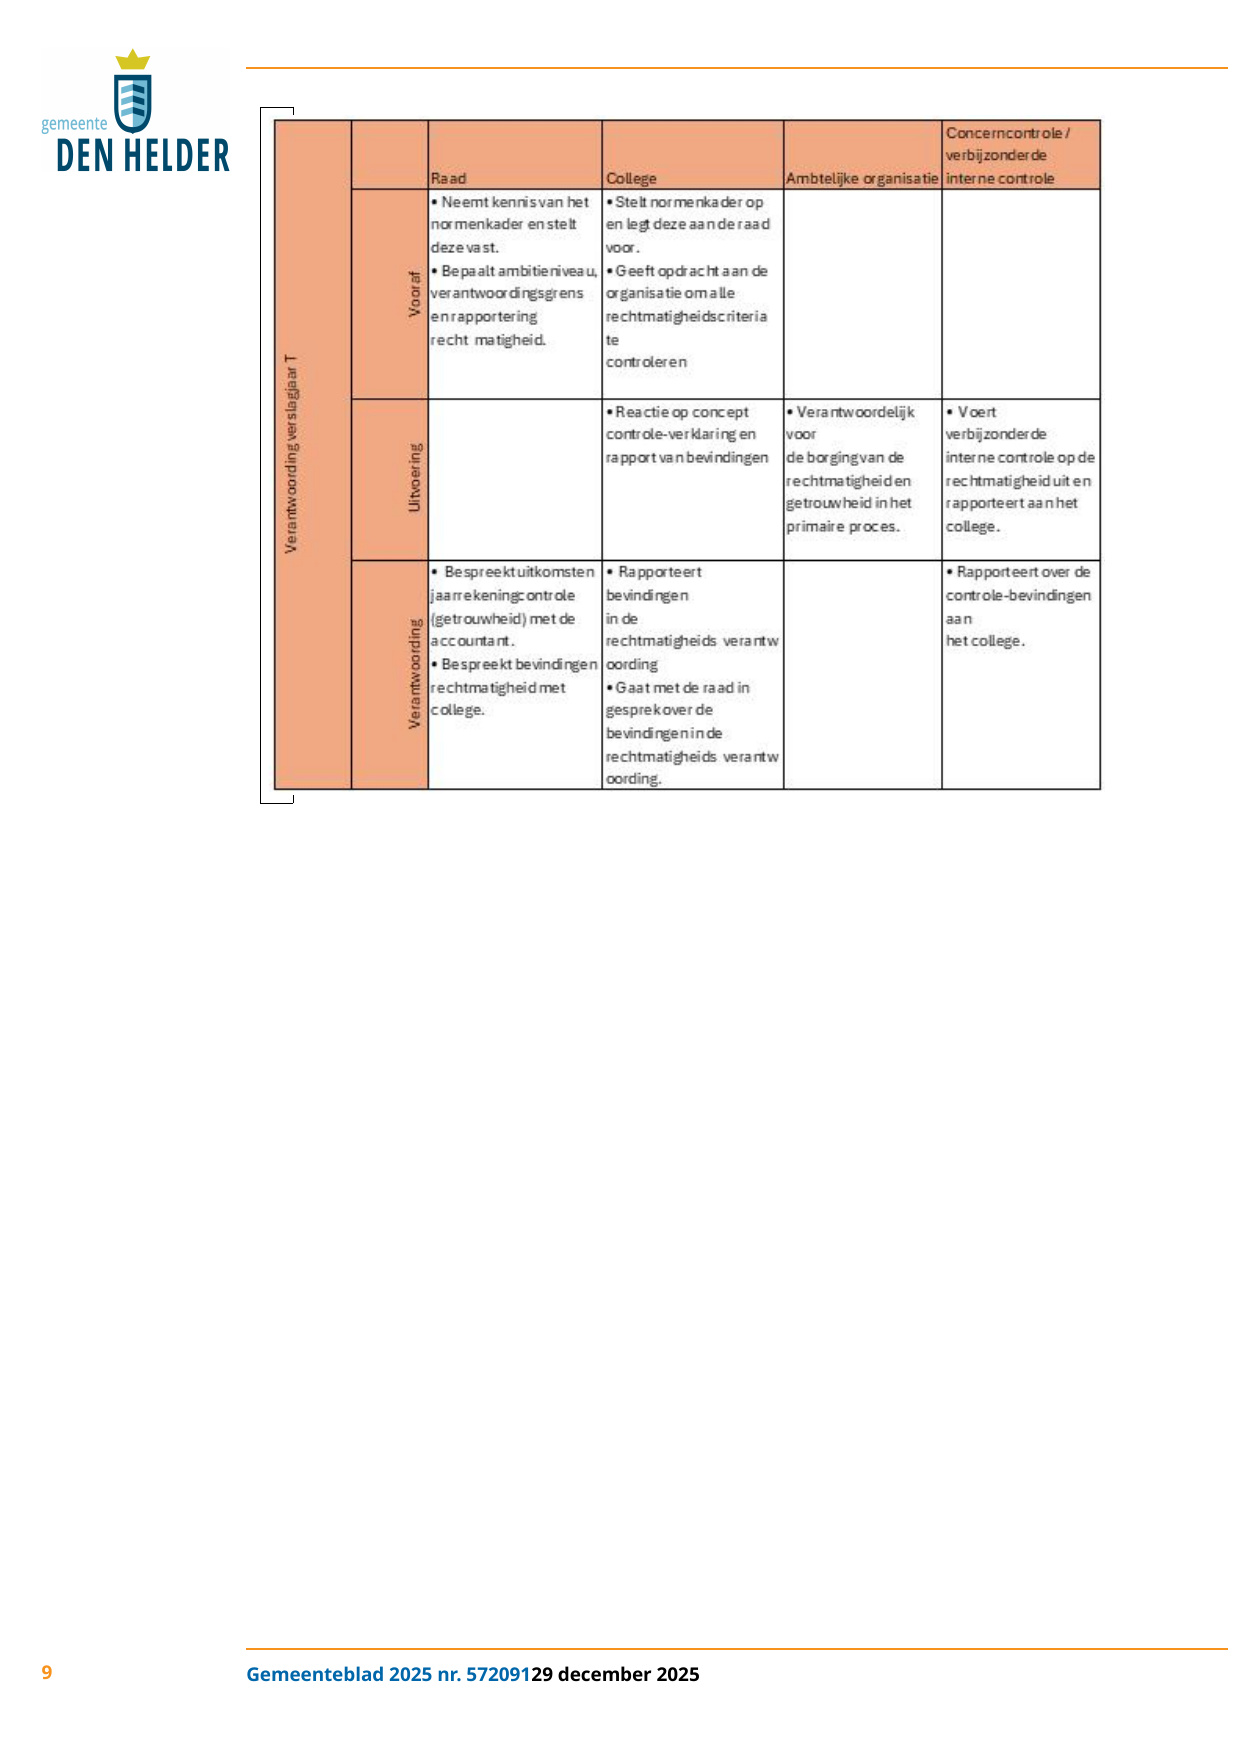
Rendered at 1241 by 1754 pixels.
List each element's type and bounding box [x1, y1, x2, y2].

picture [41, 47, 231, 172]
picture [130, 157, 135, 172]
picture [182, 144, 187, 165]
picture [220, 160, 224, 172]
picture [100, 154, 106, 172]
picture [268, 115, 1105, 795]
picture [63, 144, 68, 165]
